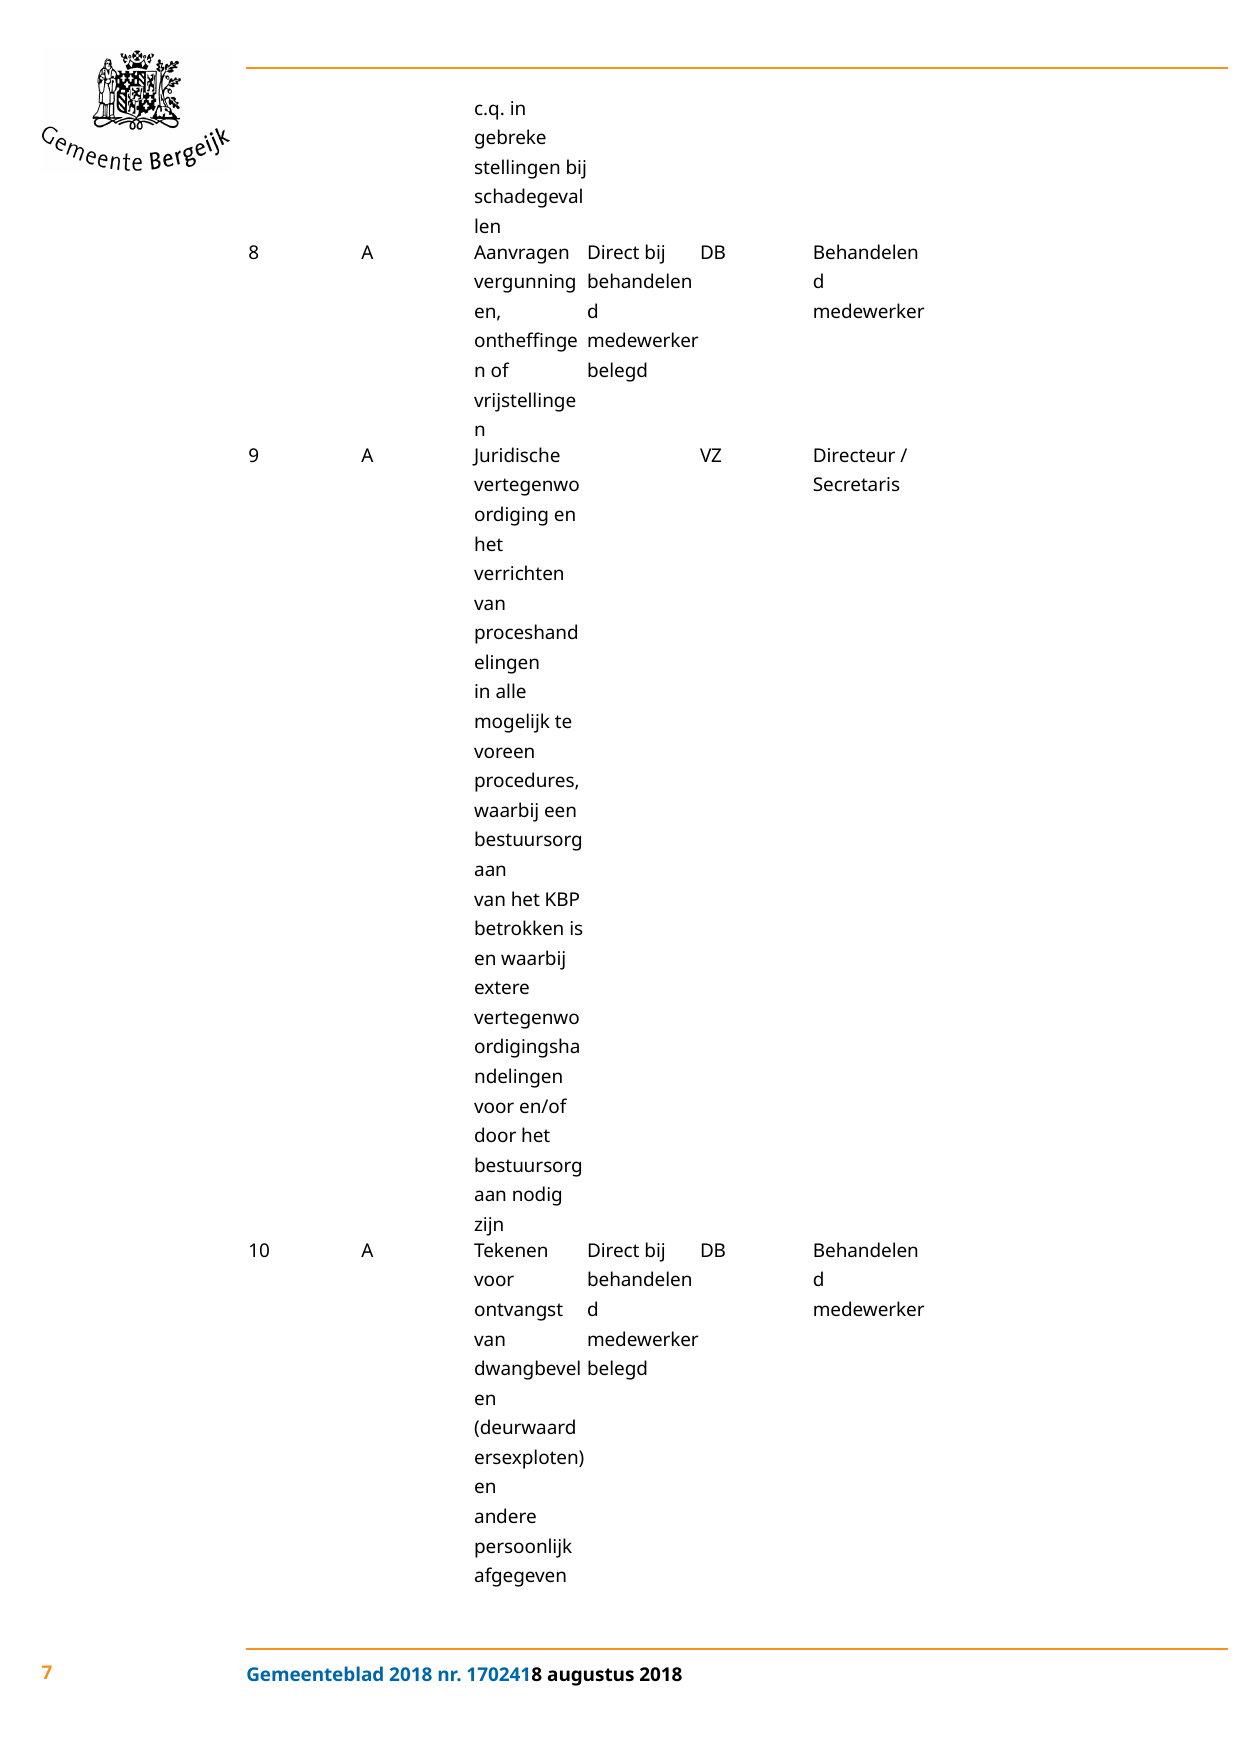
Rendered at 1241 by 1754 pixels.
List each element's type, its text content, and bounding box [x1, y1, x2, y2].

table_cell c.q. in gebreke stellingen bij schadegevallen [474, 95, 587, 239]
table_cell [587, 95, 700, 239]
table_cell [1039, 442, 1152, 1237]
table_cell [700, 95, 813, 239]
table_cell DB [700, 239, 813, 442]
table_cell 10 [248, 1237, 361, 1588]
table_cell Direct bij behandelend medewerker belegd [587, 1237, 700, 1588]
table_cell [926, 95, 1038, 239]
table_cell A [361, 1237, 474, 1588]
table_cell [926, 239, 1038, 442]
table_cell Juridische vertegenwoordiging en het verrichten van proceshandelingen in alle mogelijk te voreen procedures, waarbij een bestuursorgaan van het KBP betrokken is en waarbij extere vertegenwoordigingshandelingen voor en/of door het bestuursorgaan nodig zijn [474, 442, 587, 1237]
table_cell A [361, 442, 474, 1237]
table_cell Behandelend medewerker [813, 1237, 926, 1588]
table_cell A [361, 239, 474, 442]
table_cell [1039, 95, 1152, 239]
table_cell [1039, 239, 1152, 442]
table_cell Tekenen voor ontvangst van dwangbevelen (deurwaardersexploten) en andere persoonlijk afgegeven [474, 1237, 587, 1588]
table_cell 9 [248, 442, 361, 1237]
table_cell VZ [700, 442, 813, 1237]
table_cell [926, 442, 1038, 1237]
table_cell [926, 1237, 1038, 1588]
table_cell Directeur / Secretaris [813, 442, 926, 1237]
table_cell Behandelend medewerker [813, 239, 926, 442]
table_cell DB [700, 1237, 813, 1588]
table_cell 8 [248, 239, 361, 442]
table_cell [587, 442, 700, 1237]
table_cell [361, 95, 474, 239]
table_cell Aanvragen vergunningen, ontheffingen of vrijstellingen [474, 239, 587, 442]
table_cell [813, 95, 926, 239]
picture [41, 47, 231, 172]
table_cell [1039, 1237, 1152, 1588]
table_cell [248, 95, 361, 239]
table_cell Direct bij behandelend medewerker belegd [587, 239, 700, 442]
